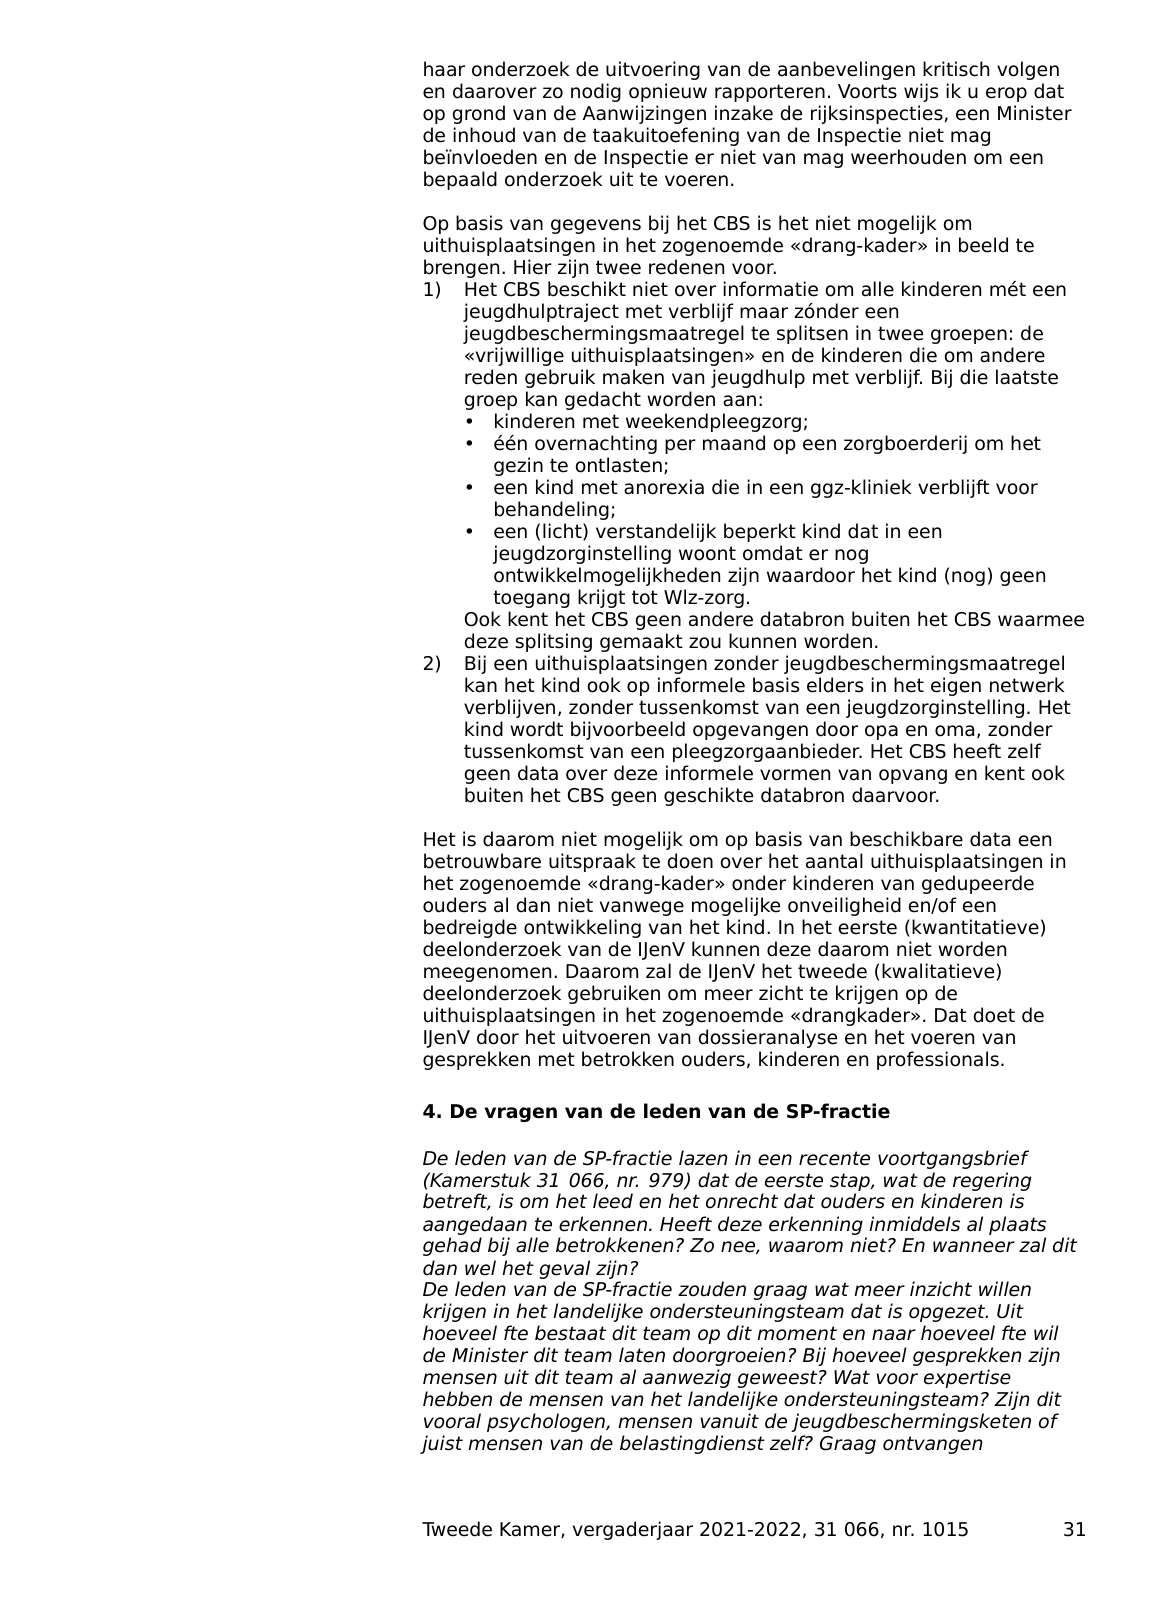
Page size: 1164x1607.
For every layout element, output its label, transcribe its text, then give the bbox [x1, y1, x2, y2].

text Het is daarom niet mogelijk om op basis van beschikbare data een betrouwbare uitspraak te doen over het aantal uithuisplaatsingen in het zogenoemde «drang-kader» onder kinderen van gedupeerde ouders al dan niet vanwege mogelijke onveiligheid en/of een bedreigde ontwikkeling van het kind. In het eerste (kwantitatieve) deelonderzoek van de IJenV kunnen deze daarom niet worden meegenomen. Daarom zal de IJenV het tweede (kwalitatieve) deelonderzoek gebruiken om meer zicht te krijgen op de uithuisplaatsingen in het zogenoemde «drangkader». Dat doet de IJenV door het uitvoeren van dossieranalyse en het voeren van gesprekken met betrokken ouders, kinderen en professionals. [422, 829, 1087, 1071]
text 2) Bij een uithuisplaatsingen zonder jeugdbeschermingsmaatregel kan het kind ook op informele basis elders in het eigen netwerk verblijven, zonder tussenkomst van een jeugdzorginstelling. Het kind wordt bijvoorbeeld opgevangen door opa en oma, zonder tussenkomst van een pleegzorgaanbieder. Het CBS heeft zelf geen data over deze informele vormen van opvang en kent ook buiten het CBS geen geschikte databron daarvoor. [422, 653, 1087, 807]
text • een (licht) verstandelijk beperkt kind dat in een jeugdzorginstelling woont omdat er nog ontwikkelmogelijkheden zijn waardoor het kind (nog) geen toegang krijgt tot Wlz-zorg. [464, 521, 1087, 609]
text Op basis van gegevens bij het CBS is het niet mogelijk om uithuisplaatsingen in het zogenoemde «drang-kader» in beeld te brengen. Hier zijn twee redenen voor. [422, 213, 1087, 279]
text haar onderzoek de uitvoering van de aanbevelingen kritisch volgen en daarover zo nodig opnieuw rapporteren. Voorts wijs ik u erop dat op grond van de Aanwijzingen inzake de rijksinspecties, een Minister de inhoud van de taakuitoefening van de Inspectie niet mag beïnvloeden en de Inspectie er niet van mag weerhouden om een bepaald onderzoek uit te voeren. [422, 59, 1087, 191]
text De leden van de SP-fractie lazen in een recente voortgangsbrief (Kamerstuk 31 066, nr. 979) dat de eerste stap, wat de regering betreft, is om het leed en het onrecht dat ouders en kinderen is aangedaan te erkennen. Heeft deze erkenning inmiddels al plaats gehad bij alle betrokkenen? Zo nee, waarom niet? En wanneer zal dit dan wel het geval zijn? [422, 1147, 1087, 1279]
text De leden van de SP-fractie zouden graag wat meer inzicht willen krijgen in het landelijke ondersteuningsteam dat is opgezet. Uit hoeveel fte bestaat dit team op dit moment en naar hoeveel fte wil de Minister dit team laten doorgroeien? Bij hoeveel gesprekken zijn mensen uit dit team al aanwezig geweest? Wat voor expertise hebben de mensen van het landelijke ondersteuningsteam? Zijn dit vooral psychologen, mensen vanuit de jeugdbeschermingsketen of juist mensen van de belastingdienst zelf? Graag ontvangen [422, 1279, 1087, 1455]
text • één overnachting per maand op een zorgboerderij om het gezin te ontlasten; [464, 433, 1087, 477]
text Ook kent het CBS geen andere databron buiten het CBS waarmee deze splitsing gemaakt zou kunnen worden. [464, 609, 1087, 653]
subtitle 4. De vragen van de leden van de SP-fractie [422, 1101, 1087, 1122]
text • een kind met anorexia die in een ggz-kliniek verblijft voor behandeling; [464, 477, 1087, 521]
text 1) Het CBS beschikt niet over informatie om alle kinderen mét een jeugdhulptraject met verblijf maar zónder een jeugdbeschermingsmaatregel te splitsen in twee groepen: de «vrijwillige uithuisplaatsingen» en de kinderen die om andere reden gebruik maken van jeugdhulp met verblijf. Bij die laatste groep kan gedacht worden aan: [422, 279, 1087, 411]
text • kinderen met weekendpleegzorg; [464, 411, 1087, 433]
